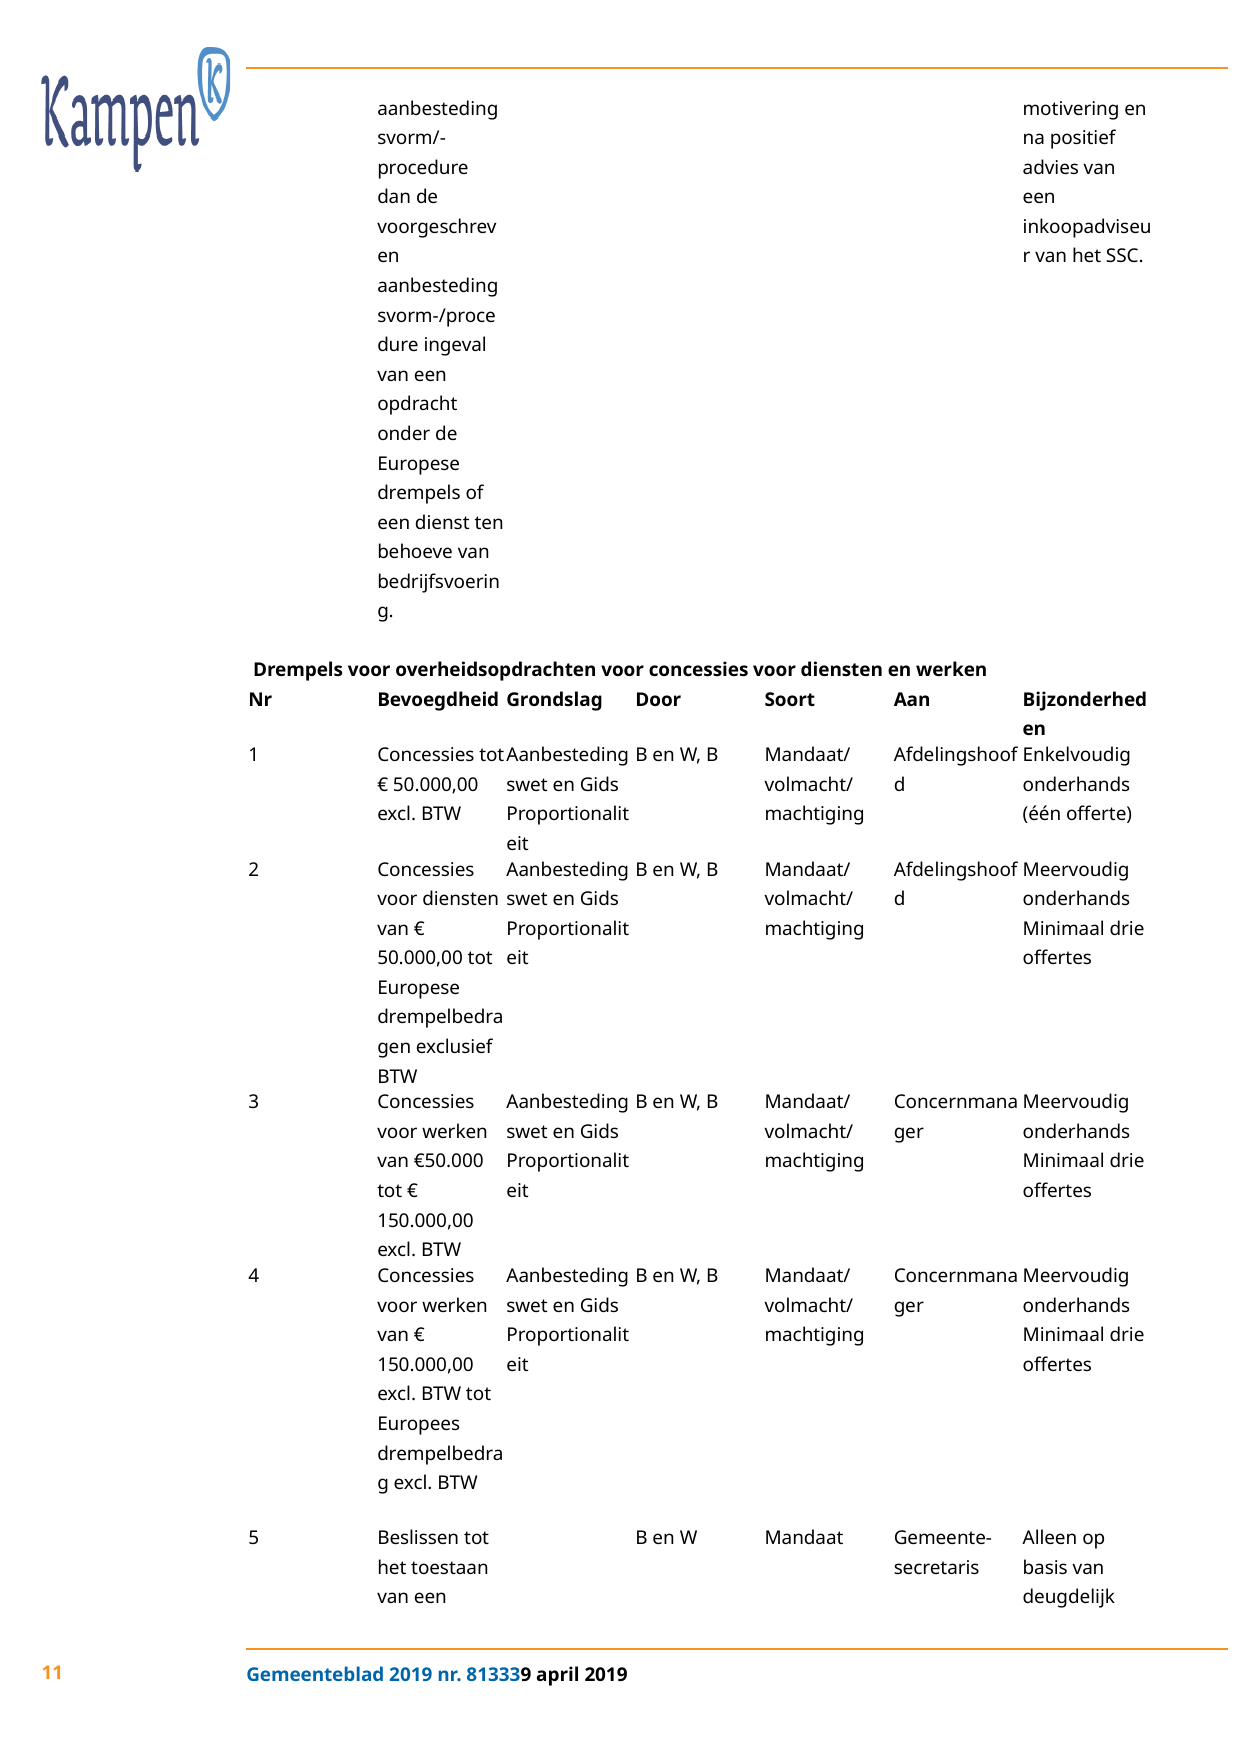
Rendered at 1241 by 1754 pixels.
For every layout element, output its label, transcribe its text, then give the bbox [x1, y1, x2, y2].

table_cell motivering en na positief advies van een inkoopadviseur van het SSC. [1023, 95, 1152, 623]
table_cell B en W, B [635, 741, 764, 856]
table_header Bijzonderheden [1023, 686, 1152, 741]
table_cell Concessies voor werken van €50.000 tot € 150.000,00 excl. BTW [377, 1089, 506, 1262]
picture [41, 47, 231, 172]
table_cell B en W, B [635, 856, 764, 1088]
table_cell 3 [248, 1089, 377, 1262]
table_cell Beslissen tot het toestaan van een [377, 1525, 506, 1609]
table_cell Meervoudig onderhands Minimaal drie offertes [1023, 1089, 1152, 1262]
table_cell [506, 1525, 635, 1609]
table_header Nr [248, 686, 377, 741]
table_cell Meervoudig onderhands Minimaal drie offertes [1023, 1262, 1152, 1524]
table_cell [248, 95, 377, 623]
table_cell Concessies voor werken van € 150.000,00 excl. BTW tot Europees drempelbedrag excl. BTW [377, 1262, 506, 1524]
table_cell 2 [248, 856, 377, 1088]
table_cell Mandaat [764, 1525, 893, 1609]
table_cell 4 [248, 1262, 377, 1524]
table_cell 1 [248, 741, 377, 856]
table_cell Meervoudig onderhands Minimaal drie offertes [1023, 856, 1152, 1088]
table_cell Mandaat/ volmacht/ machtiging [764, 856, 893, 1088]
table_cell Alleen op basis van deugdelijk [1023, 1525, 1152, 1609]
text Drempels voor overheidsopdrachten voor concessies voor diensten en werken [248, 656, 1152, 682]
table_cell 5 [248, 1525, 377, 1609]
table_header Bevoegdheid [377, 686, 506, 741]
table_cell Mandaat/ volmacht/ machtiging [764, 1089, 893, 1262]
table_cell [635, 95, 764, 623]
table_header Soort [764, 686, 893, 741]
table_cell Enkelvoudig onderhands (één offerte) [1023, 741, 1152, 856]
table_cell Concessies voor diensten van € 50.000,00 tot Europese drempelbedragen exclusief BTW [377, 856, 506, 1088]
table_cell Aanbestedingswet en Gids Proportionaliteit [506, 741, 635, 856]
table_cell [764, 95, 893, 623]
table_cell Aanbestedingswet en Gids Proportionaliteit [506, 1089, 635, 1262]
table_cell Concernmanager [894, 1262, 1022, 1524]
table_cell B en W, B [635, 1262, 764, 1524]
table_cell Aanbestedingswet en Gids Proportionaliteit [506, 1262, 635, 1524]
table_cell Concessies tot € 50.000,00 excl. BTW [377, 741, 506, 856]
table_cell Afdelingshoofd [894, 856, 1022, 1088]
table_cell Afdelingshoofd [894, 741, 1022, 856]
table_cell [894, 95, 1022, 623]
table_cell Concernmanager [894, 1089, 1022, 1262]
table_cell B en W [635, 1525, 764, 1609]
table_header Grondslag [506, 686, 635, 741]
table_header Aan [894, 686, 1022, 741]
table_cell [506, 95, 635, 623]
table_header Door [635, 686, 764, 741]
table_cell Mandaat/ volmacht/ machtiging [764, 741, 893, 856]
table_cell Aanbestedingswet en Gids Proportionaliteit [506, 856, 635, 1088]
table_cell aanbestedingsvorm/-procedure dan de voorgeschreven aanbestedingsvorm-/procedure ingeval van een opdracht onder de Europese drempels of een dienst ten behoeve van bedrijfsvoering. [377, 95, 506, 623]
table_cell Mandaat/ volmacht/ machtiging [764, 1262, 893, 1524]
table_cell Gemeente-secretaris [894, 1525, 1022, 1609]
table_cell B en W, B [635, 1089, 764, 1262]
